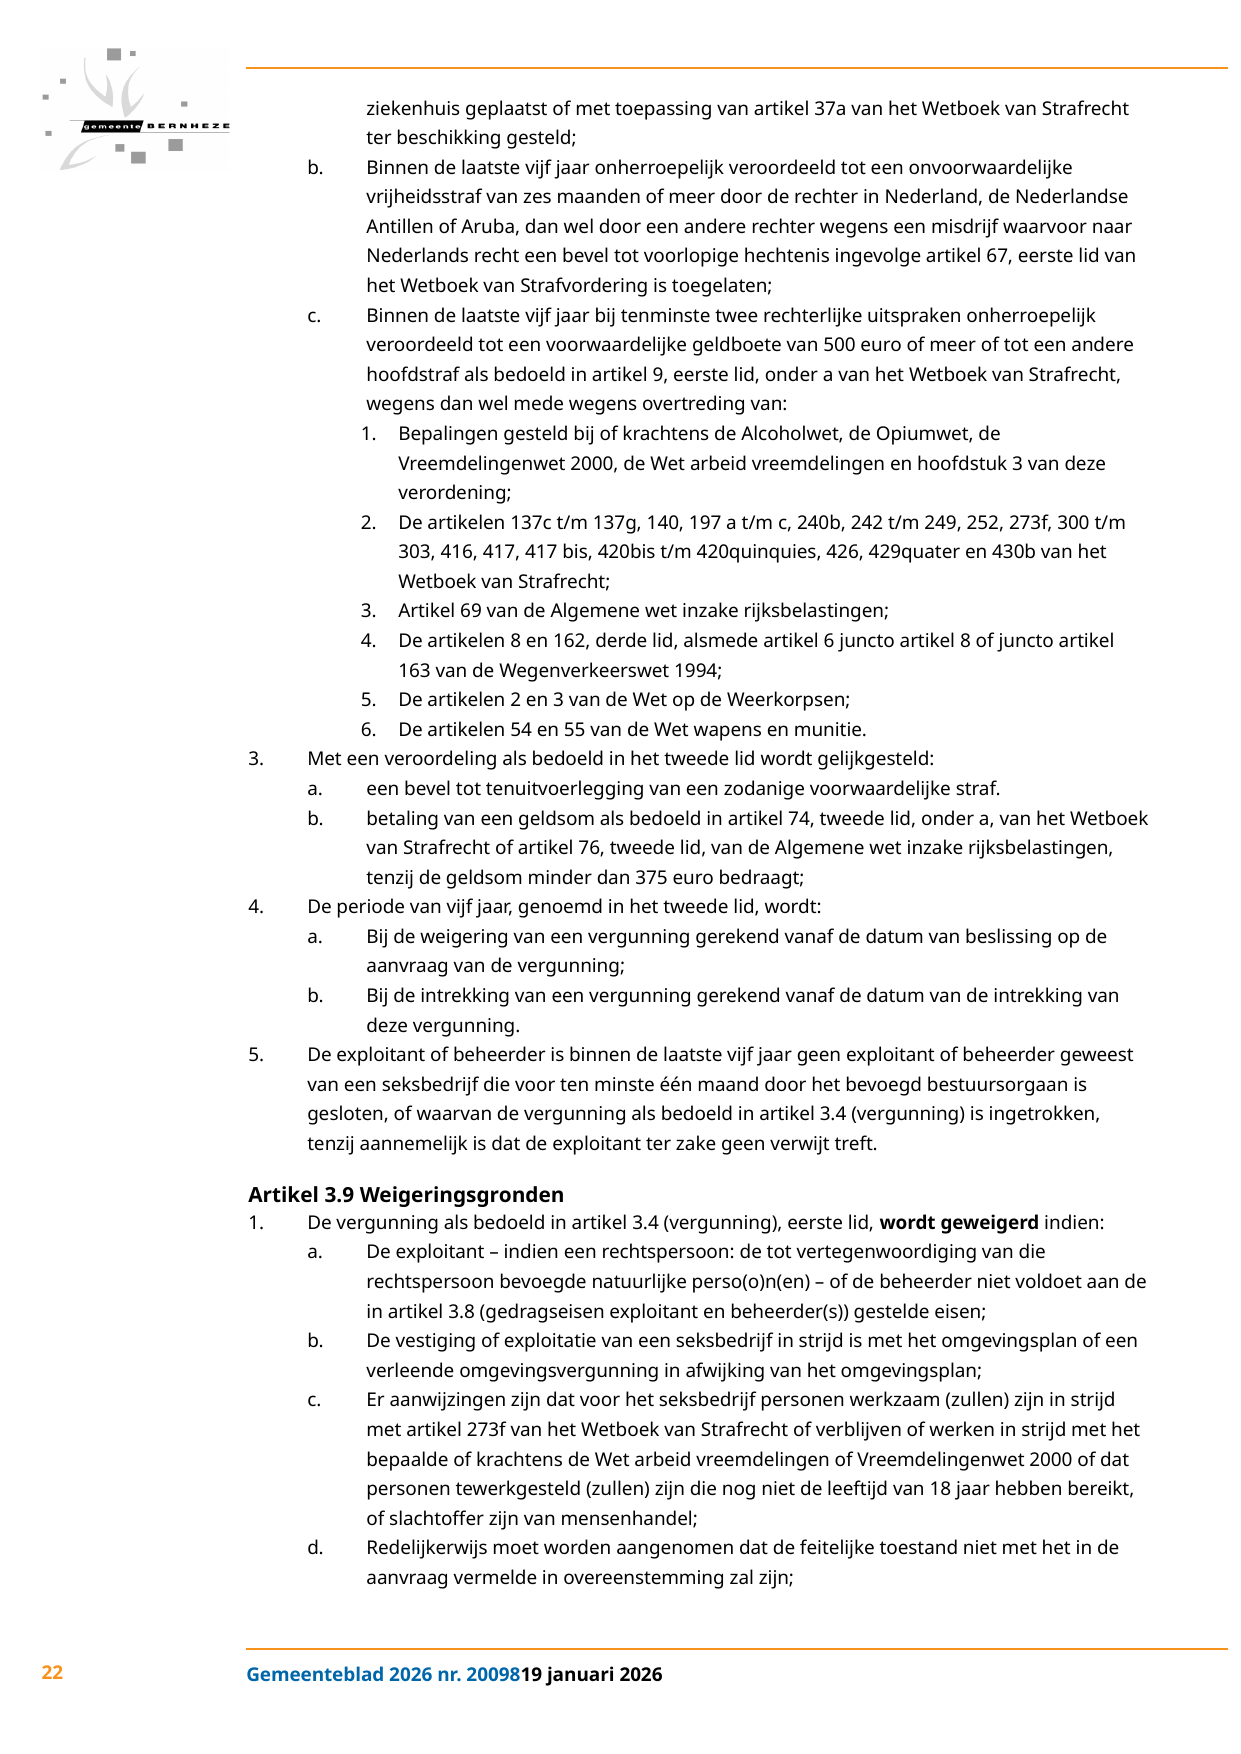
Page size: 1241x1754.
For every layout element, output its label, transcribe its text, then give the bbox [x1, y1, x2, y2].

list Artikel 69 van de Algemene wet inzake rijksbelastingen; [361, 598, 1152, 623]
list betaling van een geldsom als bedoeld in artikel 74, tweede lid, onder a, van het Wetboek van Strafrecht of artikel 76, tweede lid, van de Algemene wet inzake rijksbelastingen, tenzij de geldsom minder dan 375 euro bedraagt; [307, 805, 1152, 890]
list Binnen de laatste vijf jaar onherroepelijk veroordeeld tot een onvoorwaardelijke vrijheidsstraf van zes maanden of meer door de rechter in Nederland, de Nederlandse Antillen of Aruba, dan wel door een andere rechter wegens een misdrijf waarvoor naar Nederlands recht een bevel tot voorlopige hechtenis ingevolge artikel 67, eerste lid van het Wetboek van Strafvordering is toegelaten; [307, 154, 1152, 298]
list De artikelen 54 en 55 van de Wet wapens en munitie. [361, 716, 1152, 742]
list Er aanwijzingen zijn dat voor het seksbedrijf personen werkzaam (zullen) zijn in strijd met artikel 273f van het Wetboek van Strafrecht of verblijven of werken in strijd met het bepaalde of krachtens de Wet arbeid vreemdelingen of Vreemdelingenwet 2000 of dat personen tewerkgesteld (zullen) zijn die nog niet de leeftijd van 18 jaar hebben bereikt, of slachtoffer zijn van mensenhandel; [307, 1387, 1152, 1531]
picture [41, 47, 231, 172]
list De vergunning als bedoeld in artikel 3.4 (vergunning), eerste lid, wordt geweigerd indien: [248, 1209, 1152, 1235]
list Bij de intrekking van een vergunning gerekend vanaf de datum van de intrekking van deze vergunning. [307, 982, 1152, 1038]
list De vestiging of exploitatie van een seksbedrijf in strijd is met het omgevingsplan of een verleende omgevingsvergunning in afwijking van het omgevingsplan; [307, 1327, 1152, 1383]
list Binnen de laatste vijf jaar bij tenminste twee rechterlijke uitspraken onherroepelijk veroordeeld tot een voorwaardelijke geldboete van 500 euro of meer of tot een andere hoofdstraf als bedoeld in artikel 9, eerste lid, onder a van het Wetboek van Strafrecht, wegens dan wel mede wegens overtreding van: [307, 302, 1152, 416]
text Artikel 3.9 Weigeringsgronden [248, 1181, 1152, 1209]
list De artikelen 2 en 3 van de Wet op de Weerkorpsen; [361, 686, 1152, 712]
list De artikelen 137c t/m 137g, 140, 197 a t/m c, 240b, 242 t/m 249, 252, 273f, 300 t/m 303, 416, 417, 417 bis, 420bis t/m 420quinquies, 426, 429quater en 430b van het Wetboek van Strafrecht; [361, 509, 1152, 594]
list De periode van vijf jaar, genoemd in het tweede lid, wordt: [248, 893, 1152, 919]
list een bevel tot tenuitvoerlegging van een zodanige voorwaardelijke straf. [307, 775, 1152, 801]
list Bepalingen gesteld bij of krachtens de Alcoholwet, de Opiumwet, de Vreemdelingenwet 2000, de Wet arbeid vreemdelingen en hoofdstuk 3 van deze verordening; [361, 420, 1152, 505]
list De artikelen 8 en 162, derde lid, alsmede artikel 6 juncto artikel 8 of juncto artikel 163 van de Wegenverkeerswet 1994; [361, 627, 1152, 683]
list Bij de weigering van een vergunning gerekend vanaf de datum van beslissing op de aanvraag van de vergunning; [307, 923, 1152, 978]
list De exploitant – indien een rechtspersoon: de tot vertegenwoordiging van die rechtspersoon bevoegde natuurlijke perso(o)n(en) – of de beheerder niet voldoet aan de in artikel 3.8 (gedragseisen exploitant en beheerder(s)) gestelde eisen; [307, 1239, 1152, 1323]
list ziekenhuis geplaatst of met toepassing van artikel 37a van het Wetboek van Strafrecht ter beschikking gesteld; [307, 95, 1152, 150]
list De exploitant of beheerder is binnen de laatste vijf jaar geen exploitant of beheerder geweest van een seksbedrijf die voor ten minste één maand door het bevoegd bestuursorgaan is gesloten, of waarvan de vergunning als bedoeld in artikel 3.4 (vergunning) is ingetrokken, tenzij aannemelijk is dat de exploitant ter zake geen verwijt treft. [248, 1041, 1152, 1156]
list Redelijkerwijs moet worden aangenomen dat de feitelijke toestand niet met het in de aanvraag vermelde in overeenstemming zal zijn; [307, 1534, 1152, 1590]
list Met een veroordeling als bedoeld in het tweede lid wordt gelijkgesteld: [248, 746, 1152, 771]
